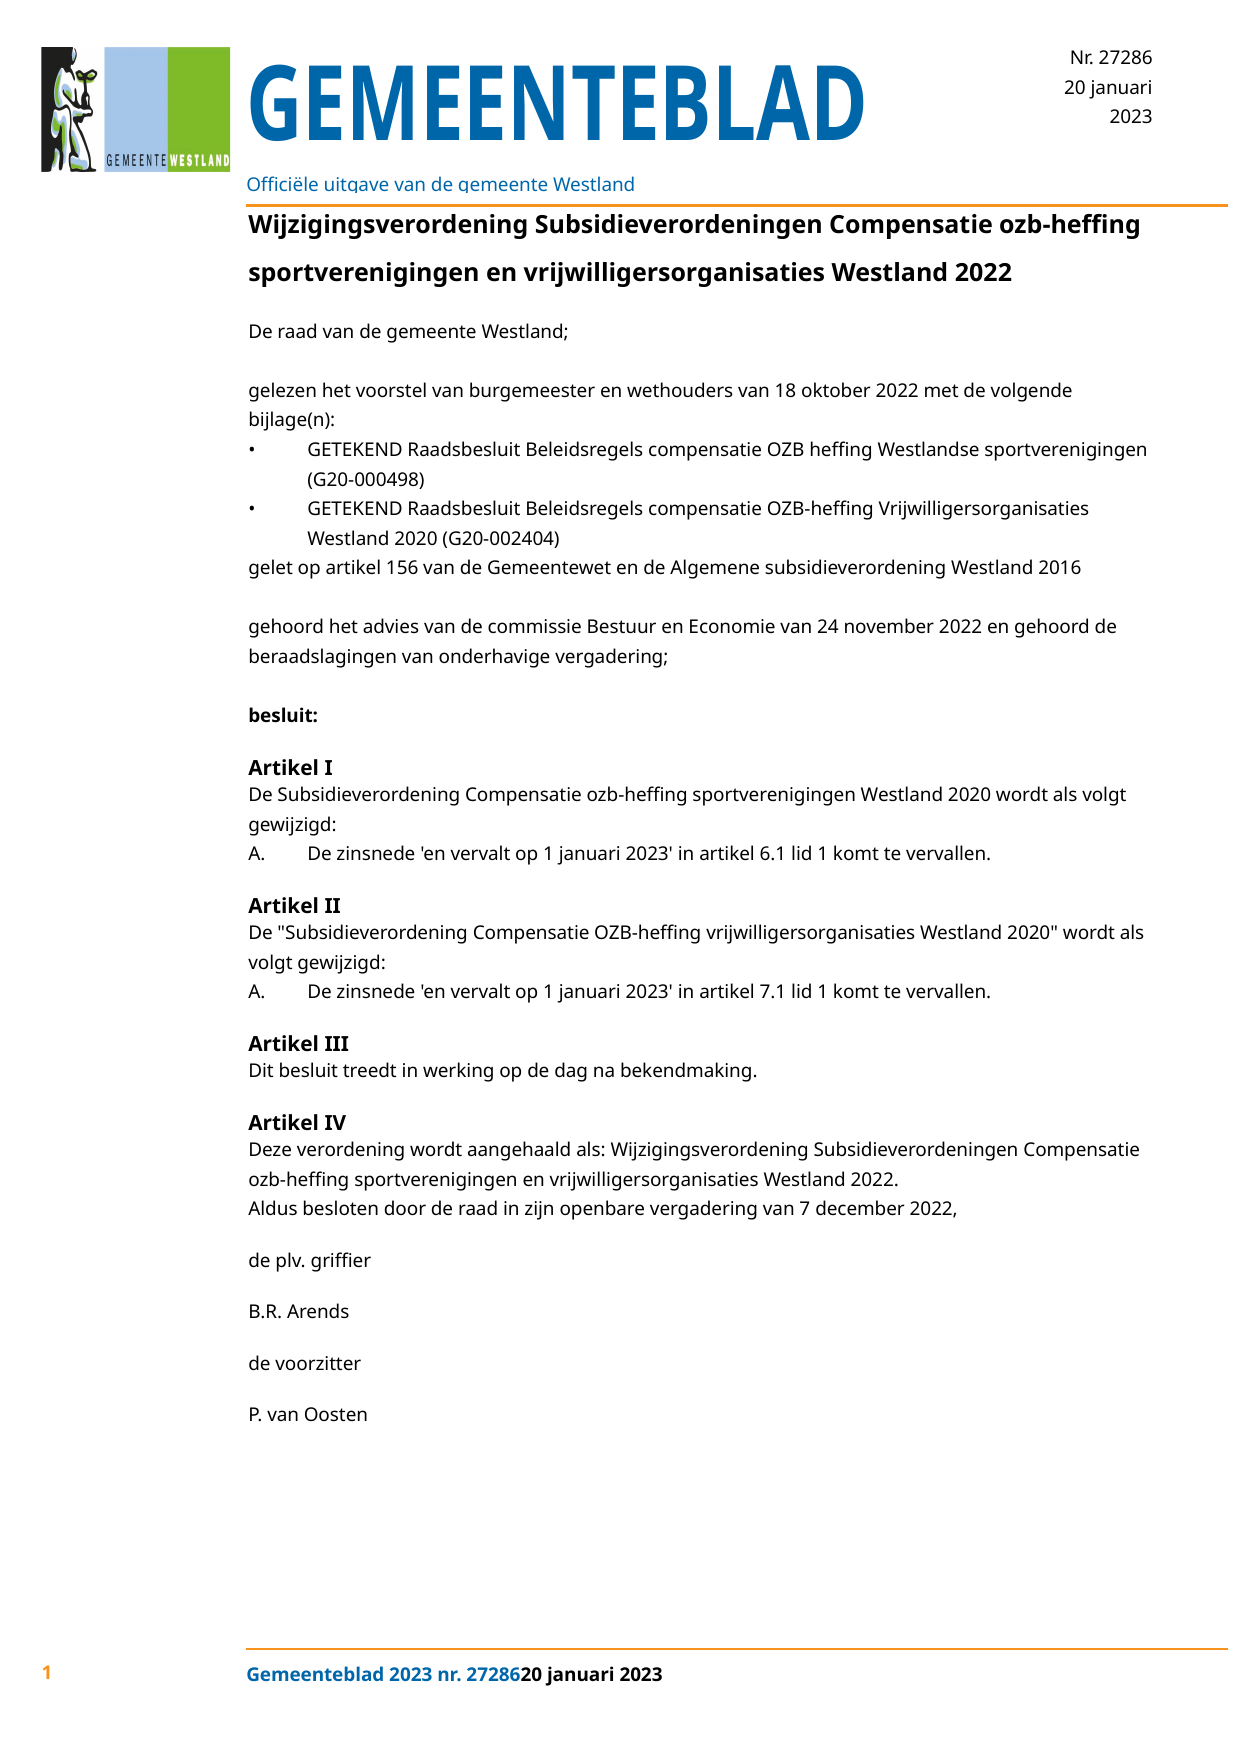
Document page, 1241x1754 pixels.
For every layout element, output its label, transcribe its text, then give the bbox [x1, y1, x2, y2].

text De "Subsidieverordening Compensatie OZB-heffing vrijwilligersorganisaties Westland 2020" wordt als volgt gewijzigd: [248, 919, 1152, 975]
text Artikel I [248, 753, 1152, 781]
list De zinsnede 'en vervalt op 1 januari 2023' in artikel 7.1 lid 1 komt te vervallen. [248, 978, 1152, 1004]
text besluit: [248, 702, 1152, 728]
text de voorzitter [248, 1350, 1152, 1376]
text Dit besluit treedt in werking op de dag na bekendmaking. [248, 1057, 1152, 1083]
text de plv. griffier [248, 1247, 1152, 1273]
picture [41, 47, 231, 172]
text P. van Oosten [248, 1401, 1152, 1427]
text Artikel IV [248, 1108, 1152, 1136]
text B.R. Arends [248, 1298, 1152, 1324]
list De zinsnede 'en vervalt op 1 januari 2023' in artikel 6.1 lid 1 komt te vervallen. [248, 841, 1152, 866]
text Deze verordening wordt aangehaald als: Wijzigingsverordening Subsidieverordeningen Compensatie ozb-heffing sportverenigingen en vrijwilligersorganisaties Westland 2022. [248, 1136, 1152, 1192]
text De raad van de gemeente Westland; [248, 318, 1152, 344]
text Wijzigingsverordening Subsidieverordeningen Compensatie ozb-heffing sportverenigingen en vrijwilligersorganisaties Westland 2022 [248, 207, 1152, 288]
text Artikel III [248, 1029, 1152, 1057]
text gelet op artikel 156 van de Gemeentewet en de Algemene subsidieverordening Westland 2016 [248, 554, 1152, 580]
text Aldus besloten door de raad in zijn openbare vergadering van 7 december 2022, [248, 1195, 1152, 1221]
text De Subsidieverordening Compensatie ozb-heffing sportverenigingen Westland 2020 wordt als volgt gewijzigd: [248, 781, 1152, 837]
text Artikel II [248, 891, 1152, 919]
text gelezen het voorstel van burgemeester en wethouders van 18 oktober 2022 met de volgende bijlage(n): [248, 377, 1152, 432]
list GETEKEND Raadsbesluit Beleidsregels compensatie OZB heffing Westlandse sportverenigingen (G20-000498) [248, 436, 1152, 492]
text gehoord het advies van de commissie Bestuur en Economie van 24 november 2022 en gehoord de beraadslagingen van onderhavige vergadering; [248, 614, 1152, 669]
list GETEKEND Raadsbesluit Beleidsregels compensatie OZB-heffing Vrijwilligersorganisaties Westland 2020 (G20-002404) [248, 495, 1152, 551]
